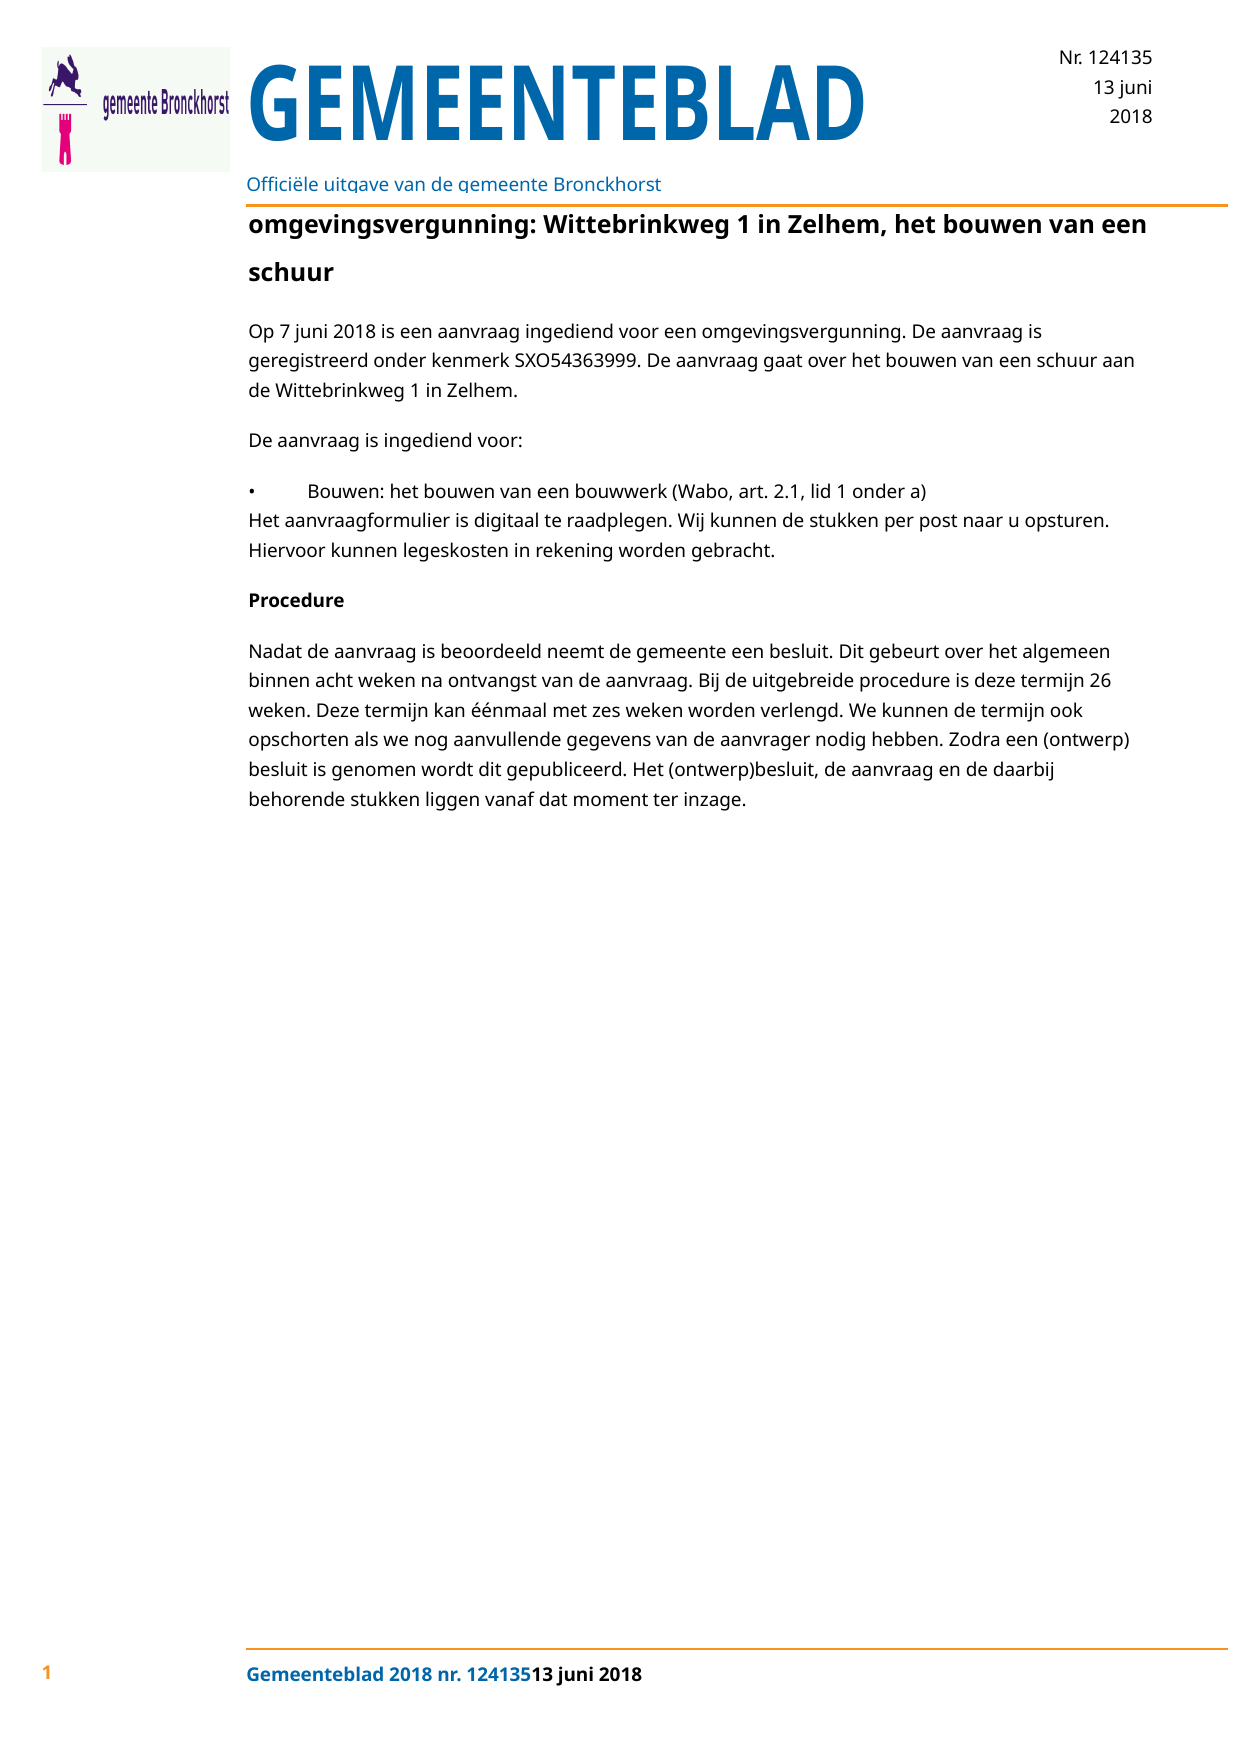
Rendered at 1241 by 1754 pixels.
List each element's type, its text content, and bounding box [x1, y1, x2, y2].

text Op 7 juni 2018 is een aanvraag ingediend voor een omgevingsvergunning. De aanvraag is geregistreerd onder kenmerk SXO54363999. De aanvraag gaat over het bouwen van een schuur aan de Wittebrinkweg 1 in Zelhem. [248, 318, 1152, 403]
text Procedure [248, 587, 1152, 613]
text omgevingsvergunning: Wittebrinkweg 1 in Zelhem, het bouwen van een schuur [248, 207, 1152, 288]
text De aanvraag is ingediend voor: [248, 427, 1152, 453]
picture [41, 47, 231, 172]
list Bouwen: het bouwen van een bouwwerk (Wabo, art. 2.1, lid 1 onder a) [248, 478, 1152, 504]
text Nadat de aanvraag is beoordeeld neemt de gemeente een besluit. Dit gebeurt over het algemeen binnen acht weken na ontvangst van de aanvraag. Bij de uitgebreide procedure is deze termijn 26 weken. Deze termijn kan éénmaal met zes weken worden verlengd. We kunnen de termijn ook opschorten als we nog aanvullende gegevens van de aanvrager nodig hebben. Zodra een (ontwerp) besluit is genomen wordt dit gepubliceerd. Het (ontwerp)besluit, de aanvraag en de daarbij behorende stukken liggen vanaf dat moment ter inzage. [248, 638, 1152, 812]
text Het aanvraagformulier is digitaal te raadplegen. Wij kunnen de stukken per post naar u opsturen. Hiervoor kunnen legeskosten in rekening worden gebracht. [248, 507, 1152, 563]
